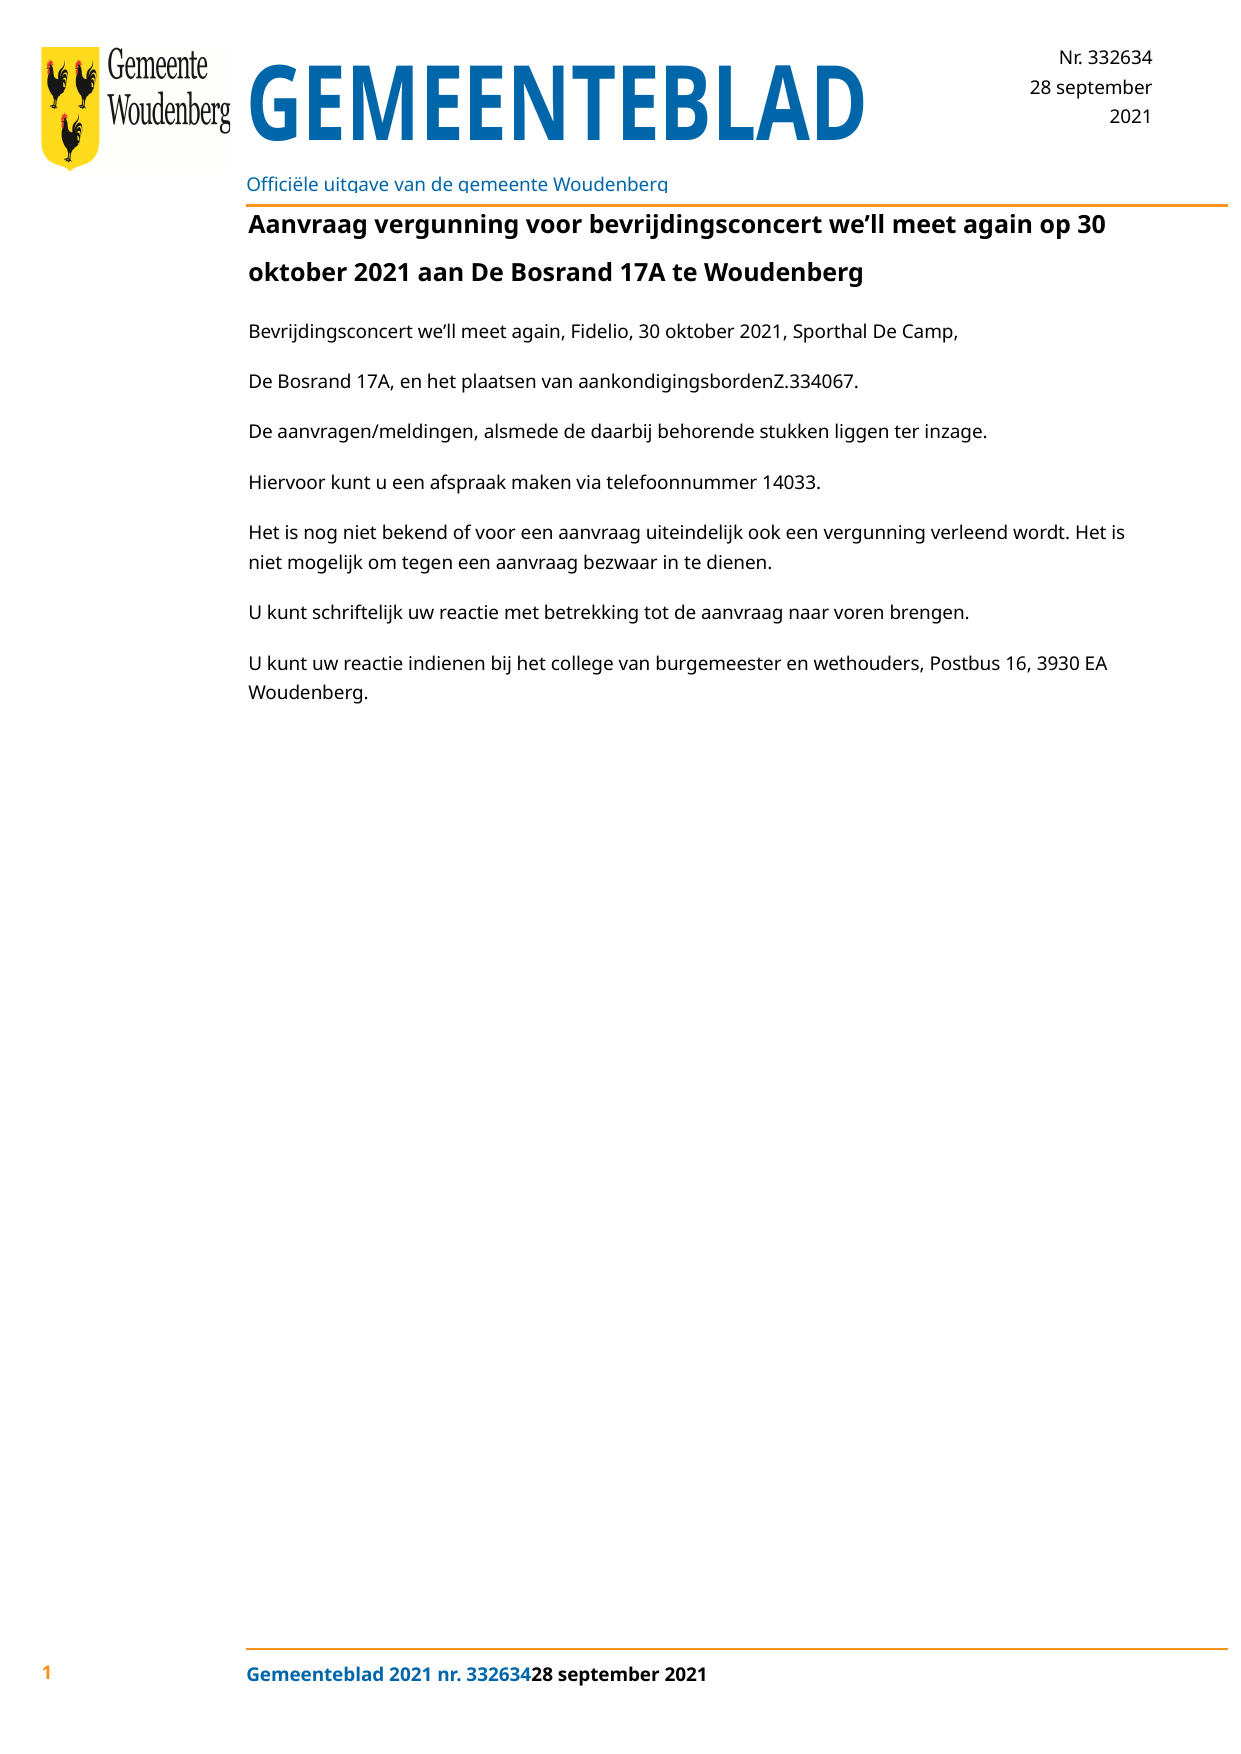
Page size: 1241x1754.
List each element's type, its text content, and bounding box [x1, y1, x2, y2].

text U kunt schriftelijk uw reactie met betrekking tot de aanvraag naar voren brengen. [248, 599, 1152, 625]
text Het is nog niet bekend of voor een aanvraag uiteindelijk ook een vergunning verleend wordt. Het is niet mogelijk om tegen een aanvraag bezwaar in te dienen. [248, 519, 1152, 575]
text Hiervoor kunt u een afspraak maken via telefoonnummer 14033. [248, 469, 1152, 495]
text De aanvragen/meldingen, alsmede de daarbij behorende stukken liggen ter inzage. [248, 419, 1152, 444]
picture [41, 47, 231, 172]
text De Bosrand 17A, en het plaatsen van aankondigingsbordenZ.334067. [248, 368, 1152, 394]
text Bevrijdingsconcert we’ll meet again, Fidelio, 30 oktober 2021, Sporthal De Camp, [248, 318, 1152, 344]
text Aanvraag vergunning voor bevrijdingsconcert we’ll meet again op 30 oktober 2021 aan De Bosrand 17A te Woudenberg [248, 207, 1152, 288]
text U kunt uw reactie indienen bij het college van burgemeester en wethouders, Postbus 16, 3930 EA Woudenberg. [248, 650, 1152, 705]
